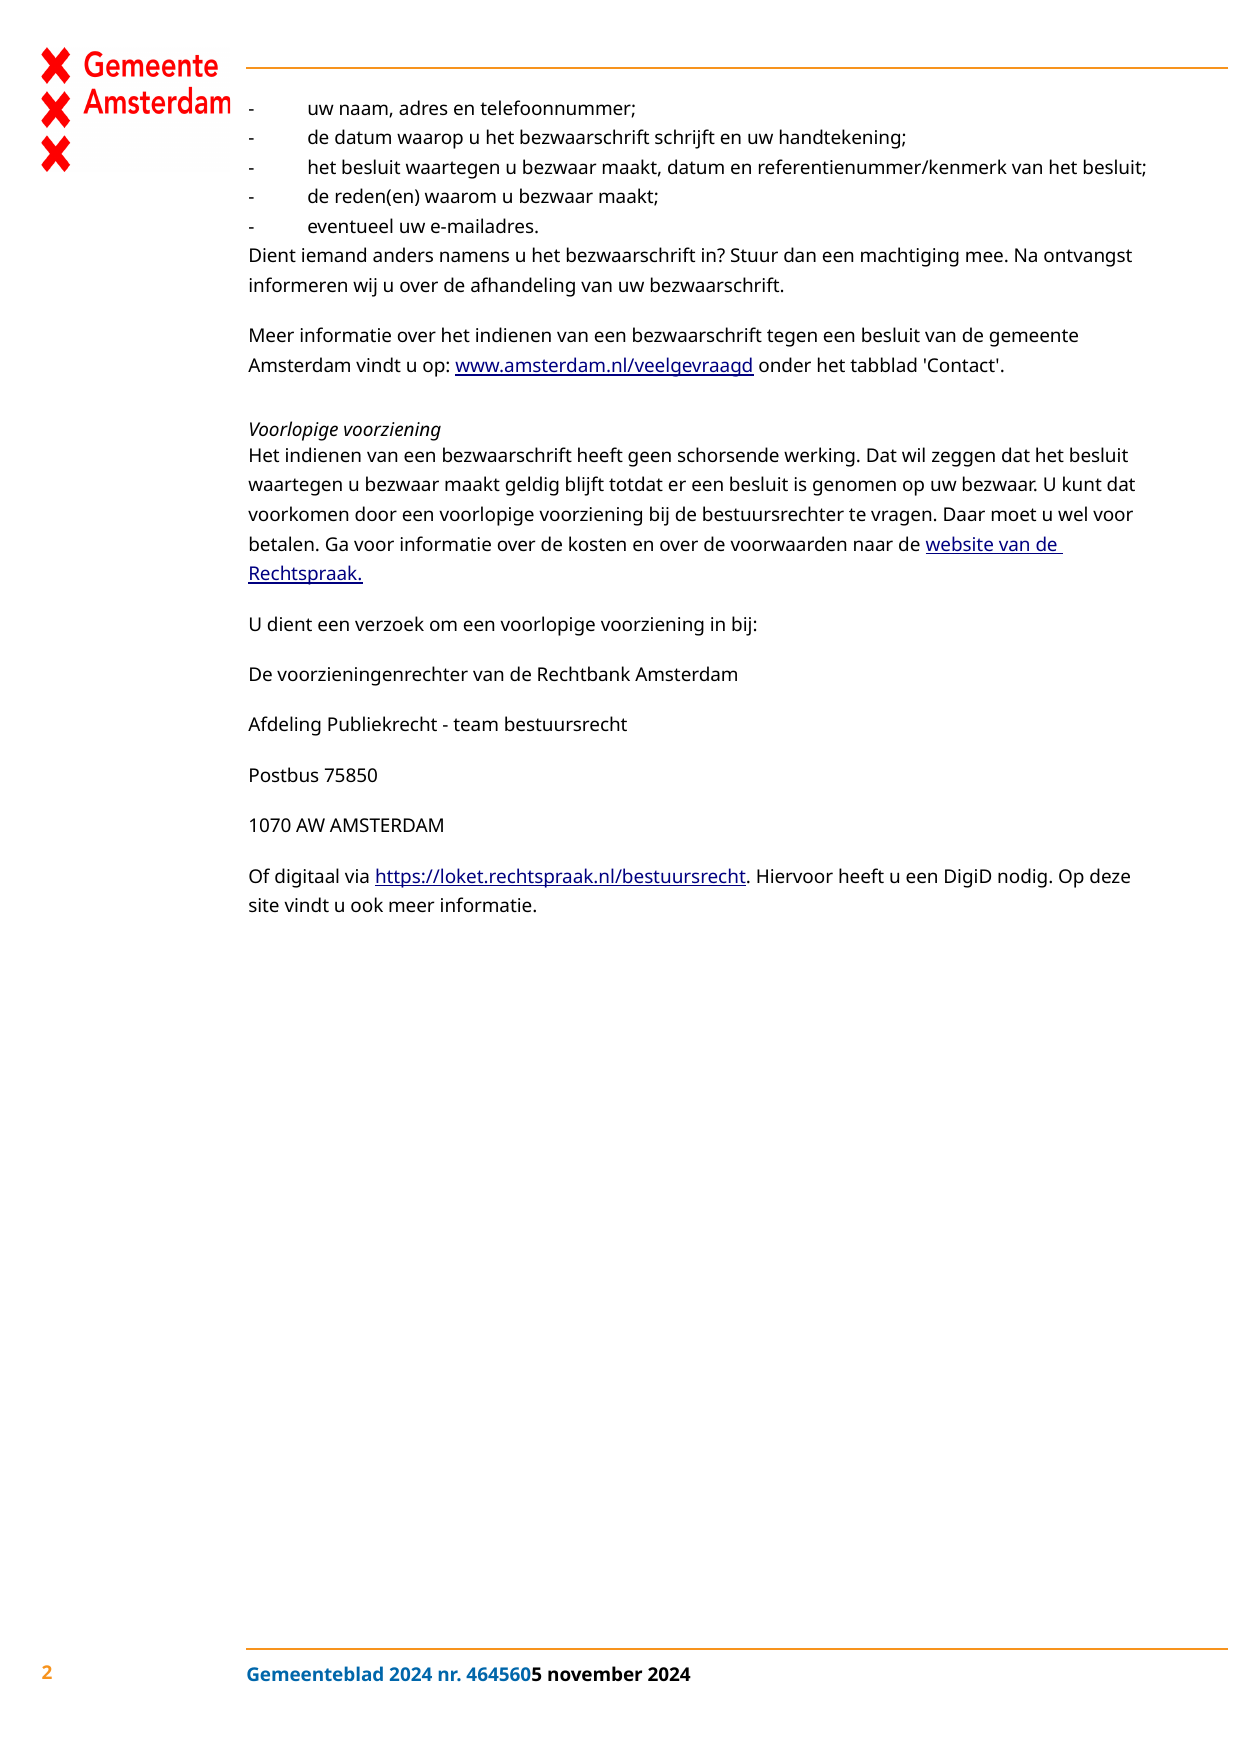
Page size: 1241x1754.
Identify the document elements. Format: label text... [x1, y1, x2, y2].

list de datum waarop u het bezwaarschrift schrijft en uw handtekening; [248, 124, 1152, 150]
list het besluit waartegen u bezwaar maakt, datum en referentienummer/kenmerk van het besluit; [248, 154, 1152, 180]
text Voorlopige voorziening [248, 416, 1152, 442]
text U dient een verzoek om een voorlopige voorziening in bij: [248, 611, 1152, 636]
text De voorzieningenrechter van de Rechtbank Amsterdam [248, 661, 1152, 687]
text Of digitaal via https://loket.rechtspraak.nl/bestuursrecht. Hiervoor heeft u een DigiD nodig. Op deze site vindt u ook meer informatie. [248, 863, 1152, 918]
picture [41, 47, 231, 172]
text Meer informatie over het indienen van een bezwaarschrift tegen een besluit van de gemeente Amsterdam vindt u op: www.amsterdam.nl/veelgevraagd onder het tabblad 'Contact'. [248, 323, 1152, 378]
text Het indienen van een bezwaarschrift heeft geen schorsende werking. Dat wil zeggen dat het besluit waartegen u bezwaar maakt geldig blijft totdat er een besluit is genomen op uw bezwaar. U kunt dat voorkomen door een voorlopige voorziening bij de bestuursrechter te vragen. Daar moet u wel voor betalen. Ga voor informatie over de kosten en over de voorwaarden naar de website van de Rechtspraak. [248, 442, 1152, 586]
list uw naam, adres en telefoonnummer; [248, 95, 1152, 121]
text 1070 AW AMSTERDAM [248, 812, 1152, 838]
list de reden(en) waarom u bezwaar maakt; [248, 183, 1152, 209]
text Afdeling Publiekrecht - team bestuursrecht [248, 712, 1152, 737]
text Postbus 75850 [248, 762, 1152, 788]
text Dient iemand anders namens u het bezwaarschrift in? Stuur dan een machtiging mee. Na ontvangst informeren wij u over de afhandeling van uw bezwaarschrift. [248, 243, 1152, 298]
list eventueel uw e-mailadres. [248, 213, 1152, 239]
